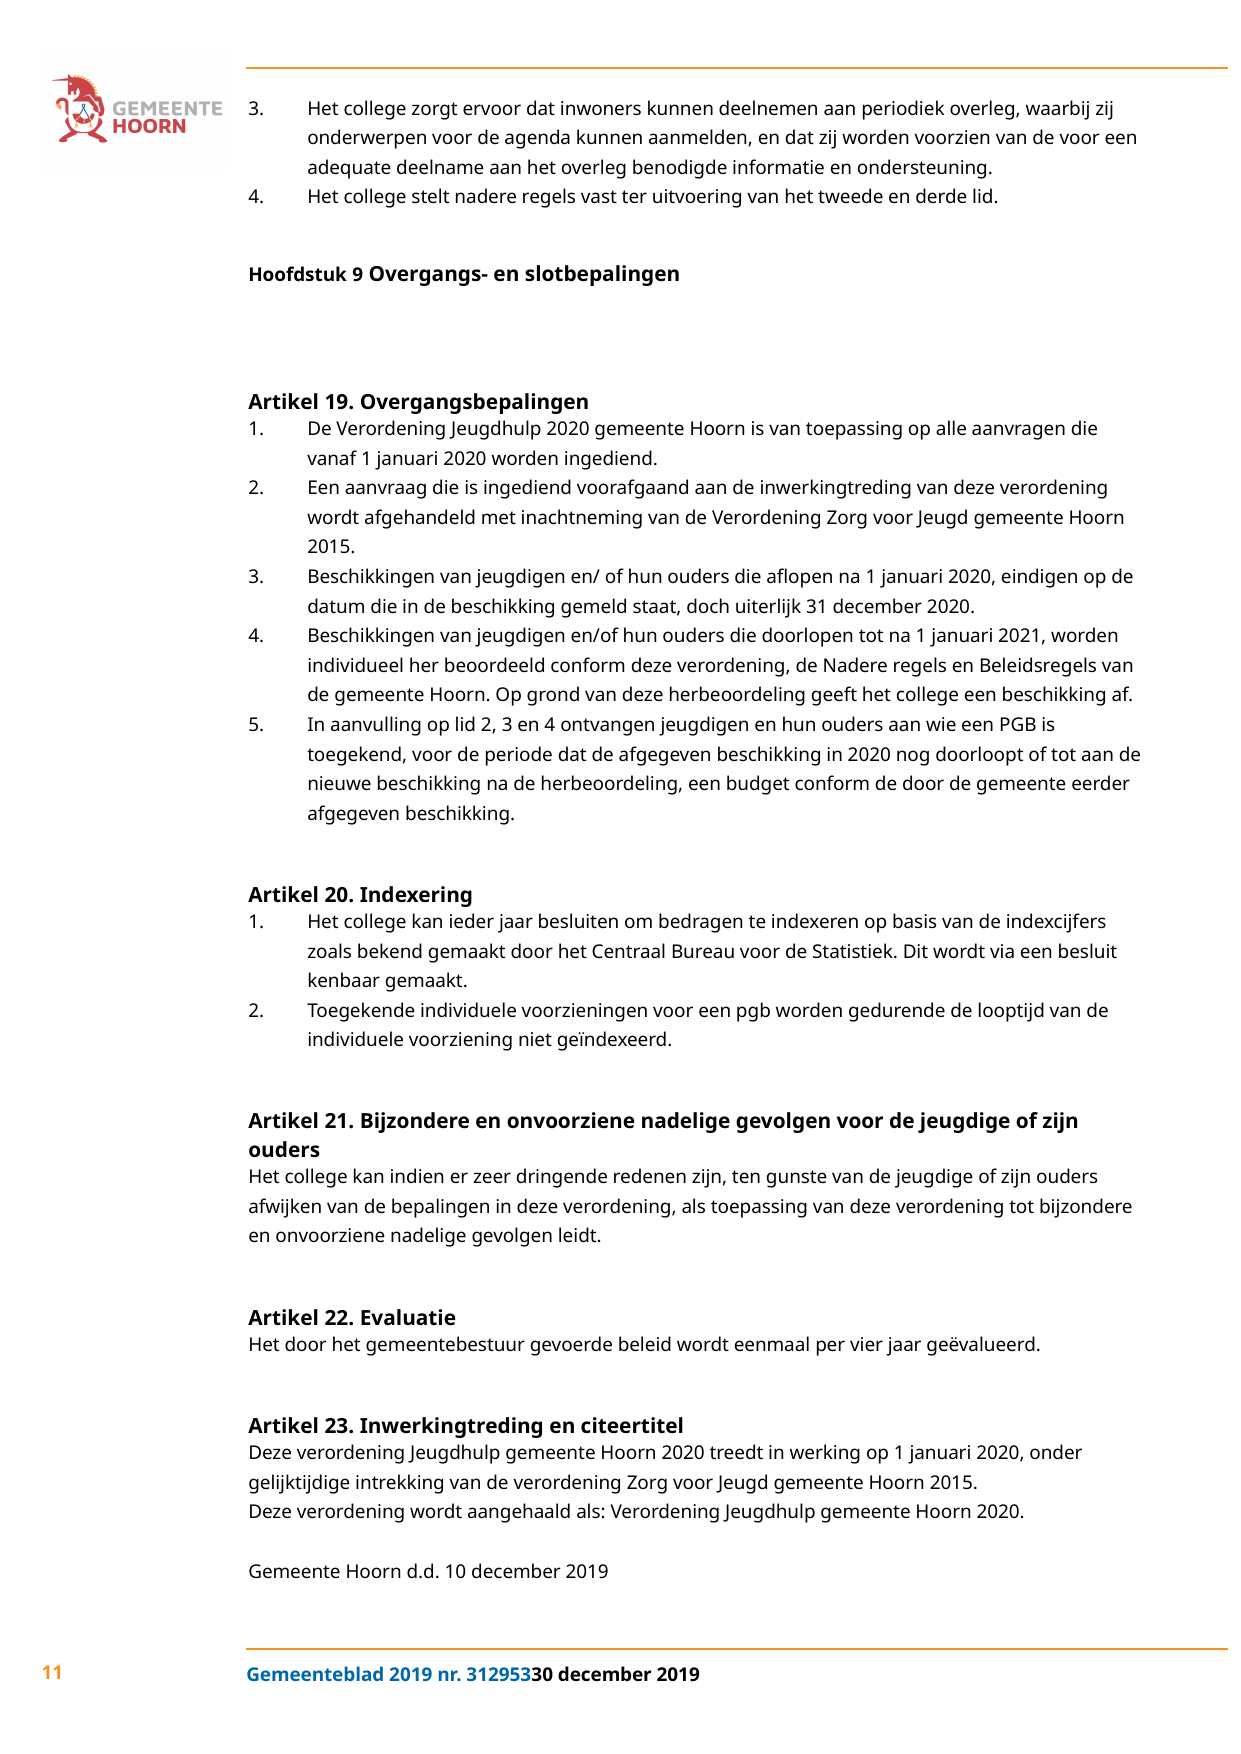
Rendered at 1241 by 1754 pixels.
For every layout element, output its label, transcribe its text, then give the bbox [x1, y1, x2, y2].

list Het college zorgt ervoor dat inwoners kunnen deelnemen aan periodiek overleg, waarbij zij onderwerpen voor de agenda kunnen aanmelden, en dat zij worden voorzien van de voor een adequate deelname aan het overleg benodigde informatie en ondersteuning. [248, 95, 1152, 180]
text Het college kan indien er zeer dringende redenen zijn, ten gunste van de jeugdige of zijn ouders afwijken van de bepalingen in deze verordening, als toepassing van deze verordening tot bijzondere en onvoorziene nadelige gevolgen leidt. [248, 1163, 1152, 1248]
text Artikel 23. Inwerkingtreding en citeertitel [248, 1411, 1152, 1439]
list Een aanvraag die is ingediend voorafgaand aan de inwerkingtreding van deze verordening wordt afgehandeld met inachtneming van de Verordening Zorg voor Jeugd gemeente Hoorn 2015. [248, 474, 1152, 559]
list In aanvulling op lid 2, 3 en 4 ontvangen jeugdigen en hun ouders aan wie een PGB is toegekend, voor de periode dat de afgegeven beschikking in 2020 nog doorloopt of tot aan de nieuwe beschikking na de herbeoordeling, een budget conform de door de gemeente eerder afgegeven beschikking. [248, 711, 1152, 826]
text Hoofdstuk 9 Overgangs- en slotbepalingen [248, 259, 1152, 287]
text Deze verordening Jeugdhulp gemeente Hoorn 2020 treedt in werking op 1 januari 2020, onder gelijktijdige intrekking van de verordening Zorg voor Jeugd gemeente Hoorn 2015. [248, 1439, 1152, 1495]
text Deze verordening wordt aangehaald als: Verordening Jeugdhulp gemeente Hoorn 2020. [248, 1499, 1152, 1524]
list Beschikkingen van jeugdigen en/of hun ouders die doorlopen tot na 1 januari 2021, worden individueel her beoordeeld conform deze verordening, de Nadere regels en Beleidsregels van de gemeente Hoorn. Op grond van deze herbeoordeling geeft het college een beschikking af. [248, 622, 1152, 707]
text Gemeente Hoorn d.d. 10 december 2019 [248, 1558, 1152, 1584]
list Toegekende individuele voorzieningen voor een pgb worden gedurende de looptijd van de individuele voorziening niet geïndexeerd. [248, 997, 1152, 1052]
list Beschikkingen van jeugdigen en/ of hun ouders die aflopen na 1 januari 2020, eindigen op de datum die in de beschikking gemeld staat, doch uiterlijk 31 december 2020. [248, 563, 1152, 618]
text Artikel 19. Overgangsbepalingen [248, 387, 1152, 415]
text Artikel 21. Bijzondere en onvoorziene nadelige gevolgen voor de jeugdige of zijn ouders [248, 1107, 1152, 1163]
text Artikel 22. Evaluatie [248, 1303, 1152, 1331]
list Het college kan ieder jaar besluiten om bedragen te indexeren op basis van de indexcijfers zoals bekend gemaakt door het Centraal Bureau voor de Statistiek. Dit wordt via een besluit kenbaar gemaakt. [248, 908, 1152, 993]
text Artikel 20. Indexering [248, 880, 1152, 908]
picture [41, 47, 231, 172]
list Het college stelt nadere regels vast ter uitvoering van het tweede en derde lid. [248, 183, 1152, 209]
list De Verordening Jeugdhulp 2020 gemeente Hoorn is van toepassing op alle aanvragen die vanaf 1 januari 2020 worden ingediend. [248, 415, 1152, 471]
text Het door het gemeentebestuur gevoerde beleid wordt eenmaal per vier jaar geëvalueerd. [248, 1331, 1152, 1357]
